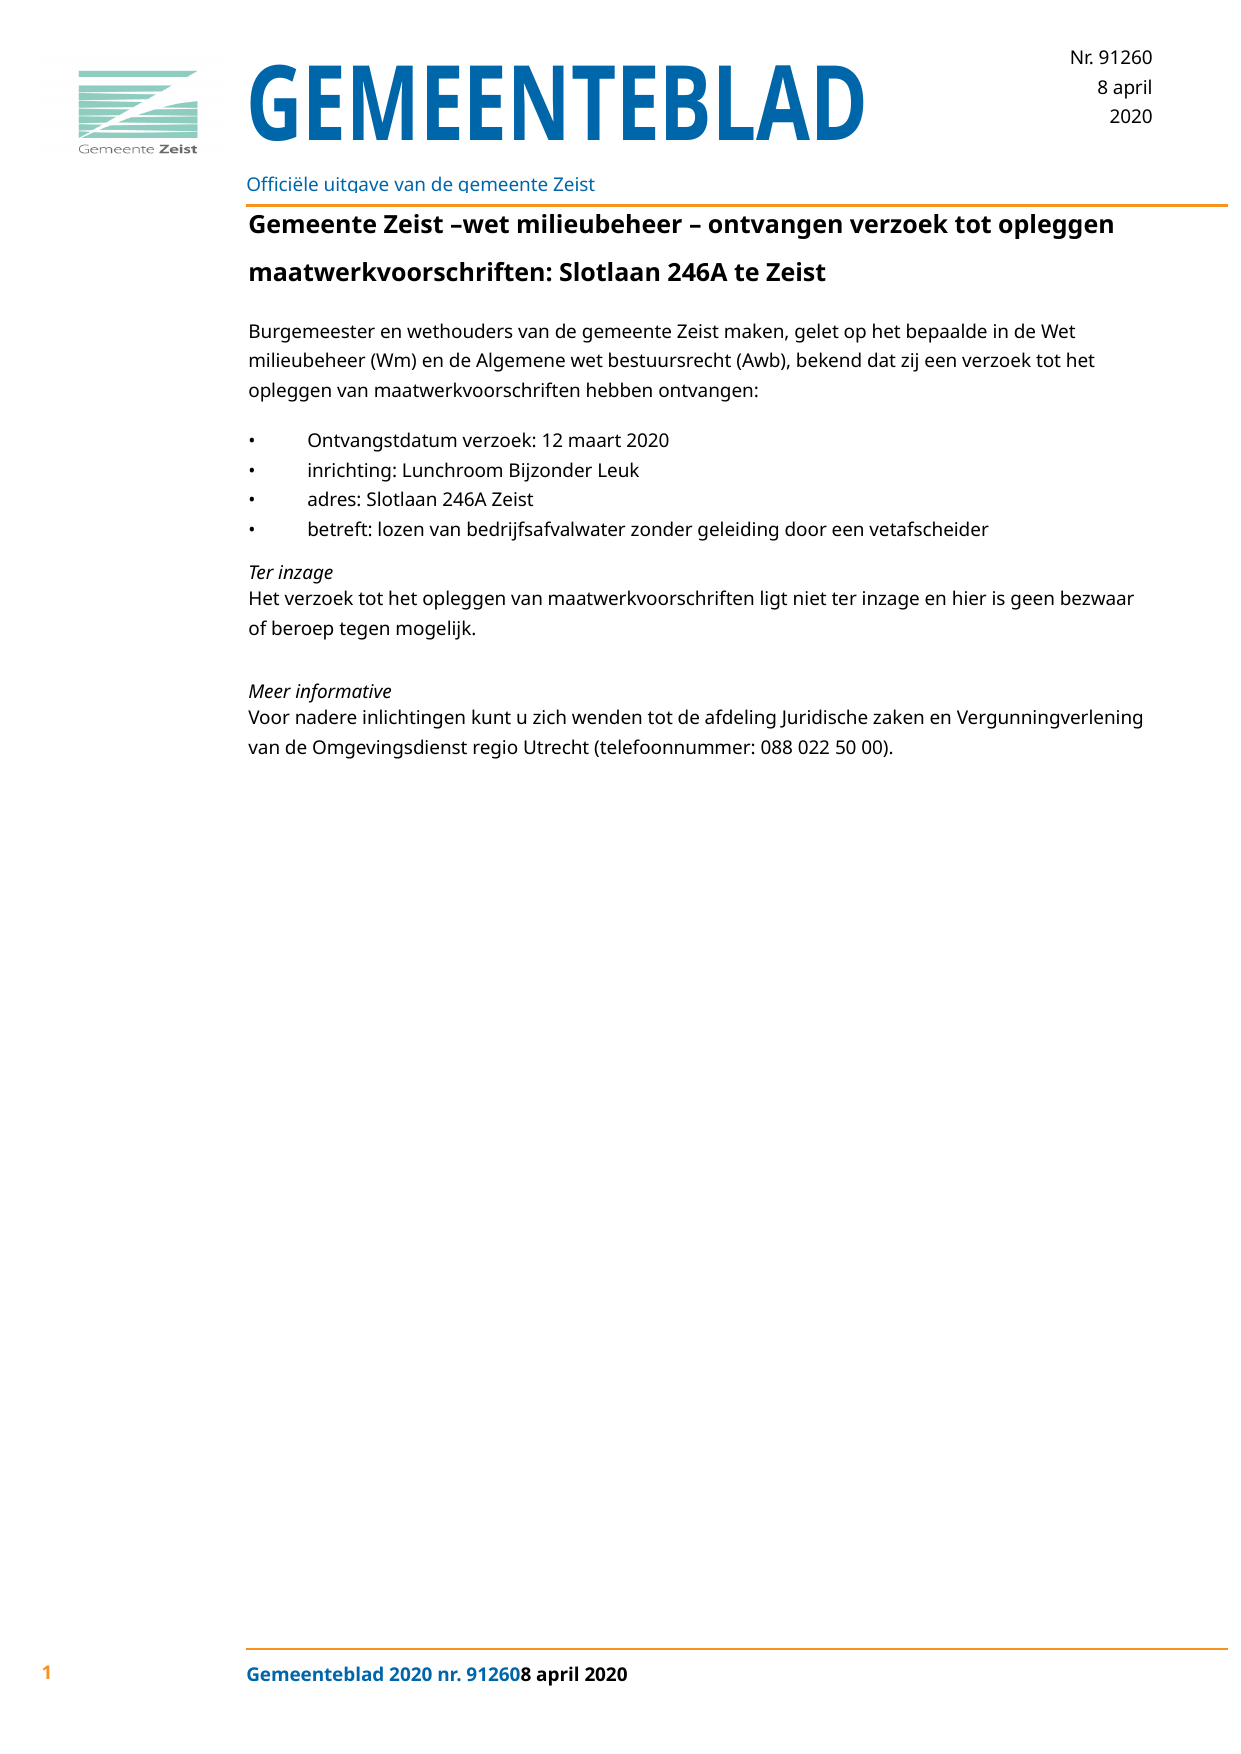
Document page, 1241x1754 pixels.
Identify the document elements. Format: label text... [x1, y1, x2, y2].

list betreft: lozen van bedrijfsafvalwater zonder geleiding door een vetafscheider [248, 516, 1152, 542]
picture [41, 47, 231, 172]
text Gemeente Zeist –wet milieubeheer – ontvangen verzoek tot opleggen maatwerkvoorschriften: Slotlaan 246A te Zeist [248, 207, 1152, 288]
text Ter inzage [248, 559, 1152, 585]
text Burgemeester en wethouders van de gemeente Zeist maken, gelet op het bepaalde in de Wet milieubeheer (Wm) en de Algemene wet bestuursrecht (Awb), bekend dat zij een verzoek tot het opleggen van maatwerkvoorschriften hebben ontvangen: [248, 318, 1152, 403]
list inrichting: Lunchroom Bijzonder Leuk [248, 457, 1152, 483]
text Het verzoek tot het opleggen van maatwerkvoorschriften ligt niet ter inzage en hier is geen bezwaar of beroep tegen mogelijk. [248, 585, 1152, 640]
list Ontvangstdatum verzoek: 12 maart 2020 [248, 427, 1152, 453]
list adres: Slotlaan 246A Zeist [248, 487, 1152, 512]
text Voor nadere inlichtingen kunt u zich wenden tot de afdeling Juridische zaken en Vergunningverlening van de Omgevingsdienst regio Utrecht (telefoonnummer: 088 022 50 00). [248, 704, 1152, 760]
text Meer informative [248, 679, 1152, 704]
